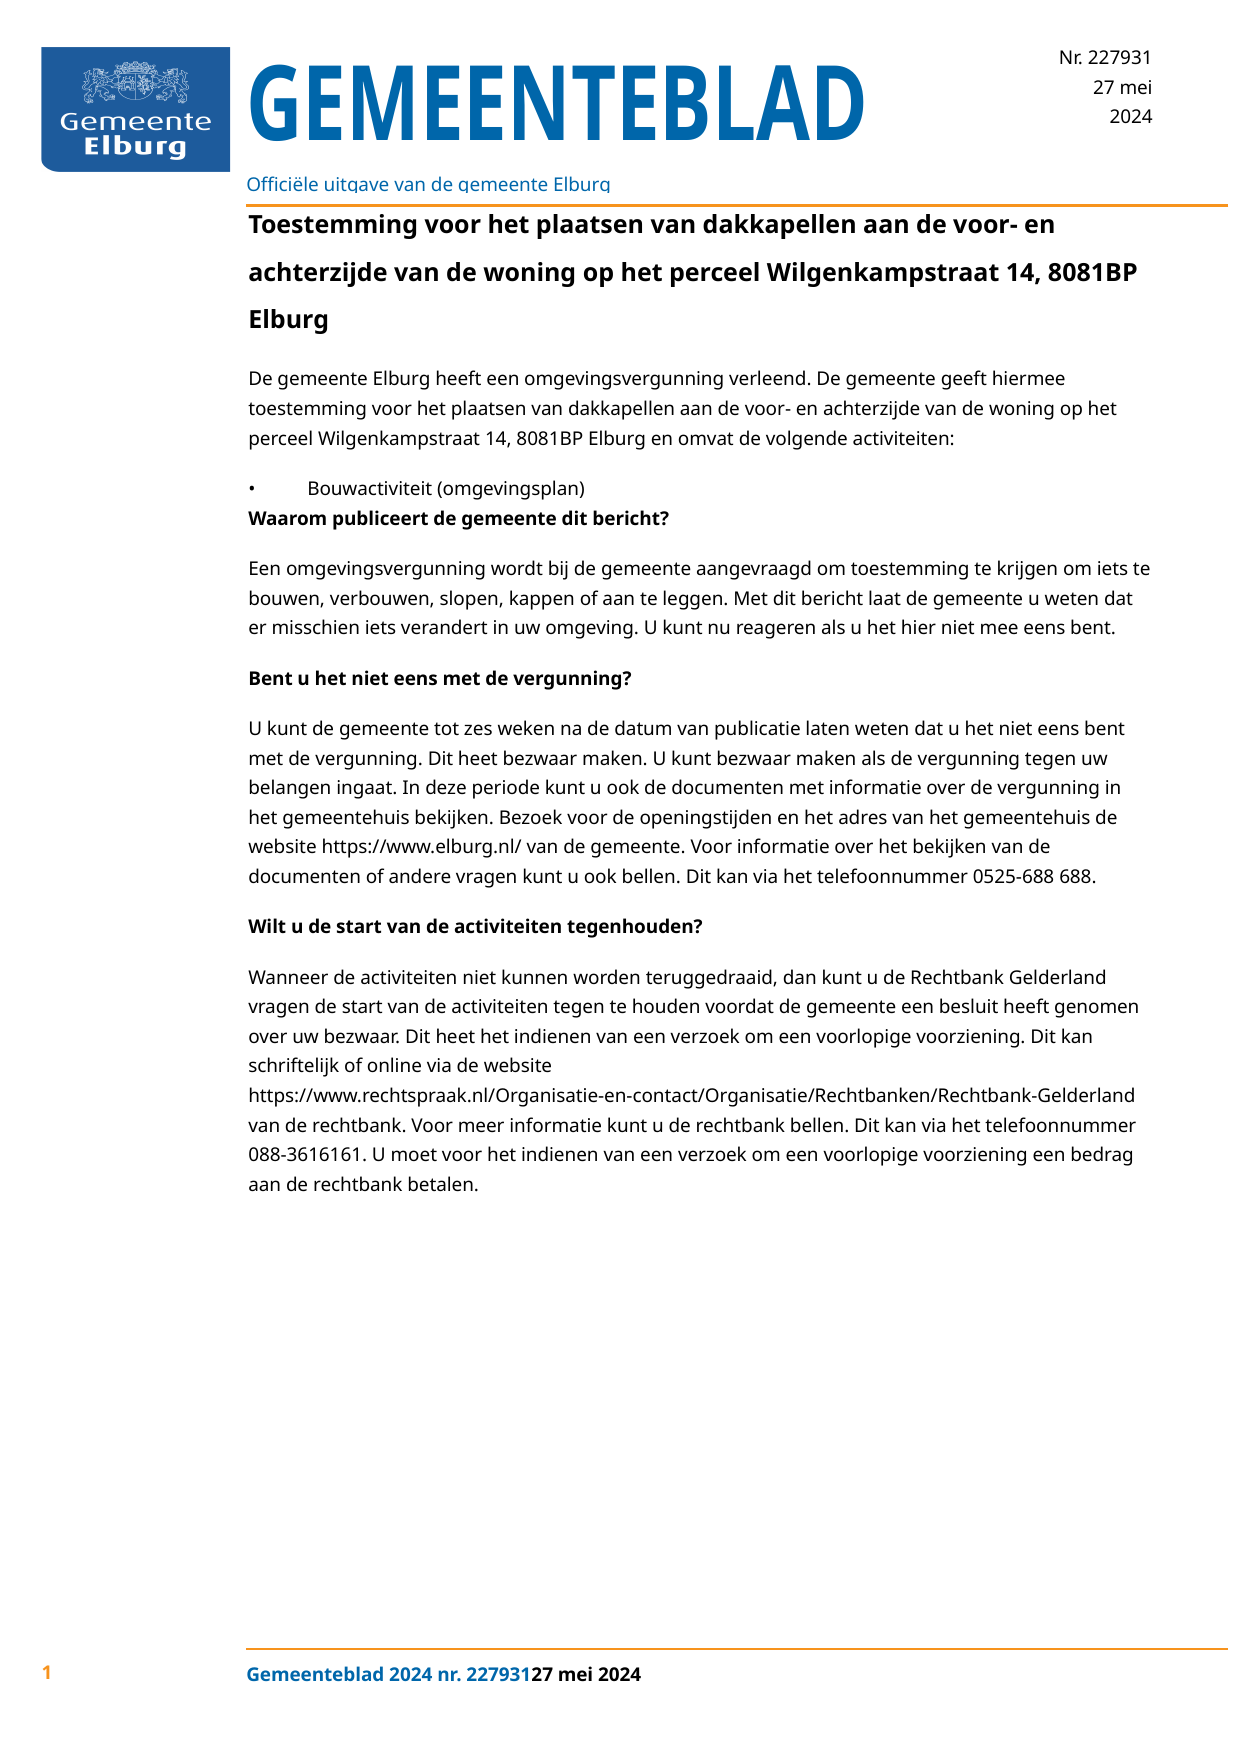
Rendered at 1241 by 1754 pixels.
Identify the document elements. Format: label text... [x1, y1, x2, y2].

picture [41, 47, 231, 172]
text U kunt de gemeente tot zes weken na de datum van publicatie laten weten dat u het niet eens bent met de vergunning. Dit heet bezwaar maken. U kunt bezwaar maken als de vergunning tegen uw belangen ingaat. In deze periode kunt u ook de documenten met informatie over de vergunning in het gemeentehuis bekijken. Bezoek voor de openingstijden en het adres van het gemeentehuis de website https://www.elburg.nl/ van de gemeente. Voor informatie over het bekijken van de documenten of andere vragen kunt u ook bellen. Dit kan via het telefoonnummer 0525-688 688. [248, 715, 1152, 889]
list Bouwactiviteit (omgevingsplan) [248, 475, 1152, 501]
text Wanneer de activiteiten niet kunnen worden teruggedraaid, dan kunt u de Rechtbank Gelderland vragen de start van de activiteiten tegen te houden voordat de gemeente een besluit heeft genomen over uw bezwaar. Dit heet het indienen van een verzoek om een voorlopige voorziening. Dit kan schriftelijk of online via de website https://www.rechtspraak.nl/Organisatie-en-contact/Organisatie/Rechtbanken/Rechtbank-Gelderland van de rechtbank. Voor meer informatie kunt u de rechtbank bellen. Dit kan via het telefoonnummer 088-3616161. U moet voor het indienen van een verzoek om een voorlopige voorziening een bedrag aan de rechtbank betalen. [248, 964, 1152, 1197]
text Wilt u de start van de activiteiten tegenhouden? [248, 913, 1152, 939]
text Toestemming voor het plaatsen van dakkapellen aan de voor- en achterzijde van de woning op het perceel Wilgenkampstraat 14, 8081BP Elburg [248, 207, 1152, 336]
text Bent u het niet eens met de vergunning? [248, 665, 1152, 690]
text Een omgevingsvergunning wordt bij de gemeente aangevraagd om toestemming te krijgen om iets te bouwen, verbouwen, slopen, kappen of aan te leggen. Met dit bericht laat de gemeente u weten dat er misschien iets verandert in uw omgeving. U kunt nu reageren als u het hier niet mee eens bent. [248, 555, 1152, 640]
text Waarom publiceert de gemeente dit bericht? [248, 505, 1152, 530]
text De gemeente Elburg heeft een omgevingsvergunning verleend. De gemeente geeft hiermee toestemming voor het plaatsen van dakkapellen aan de voor- en achterzijde van de woning op het perceel Wilgenkampstraat 14, 8081BP Elburg en omvat de volgende activiteiten: [248, 366, 1152, 450]
